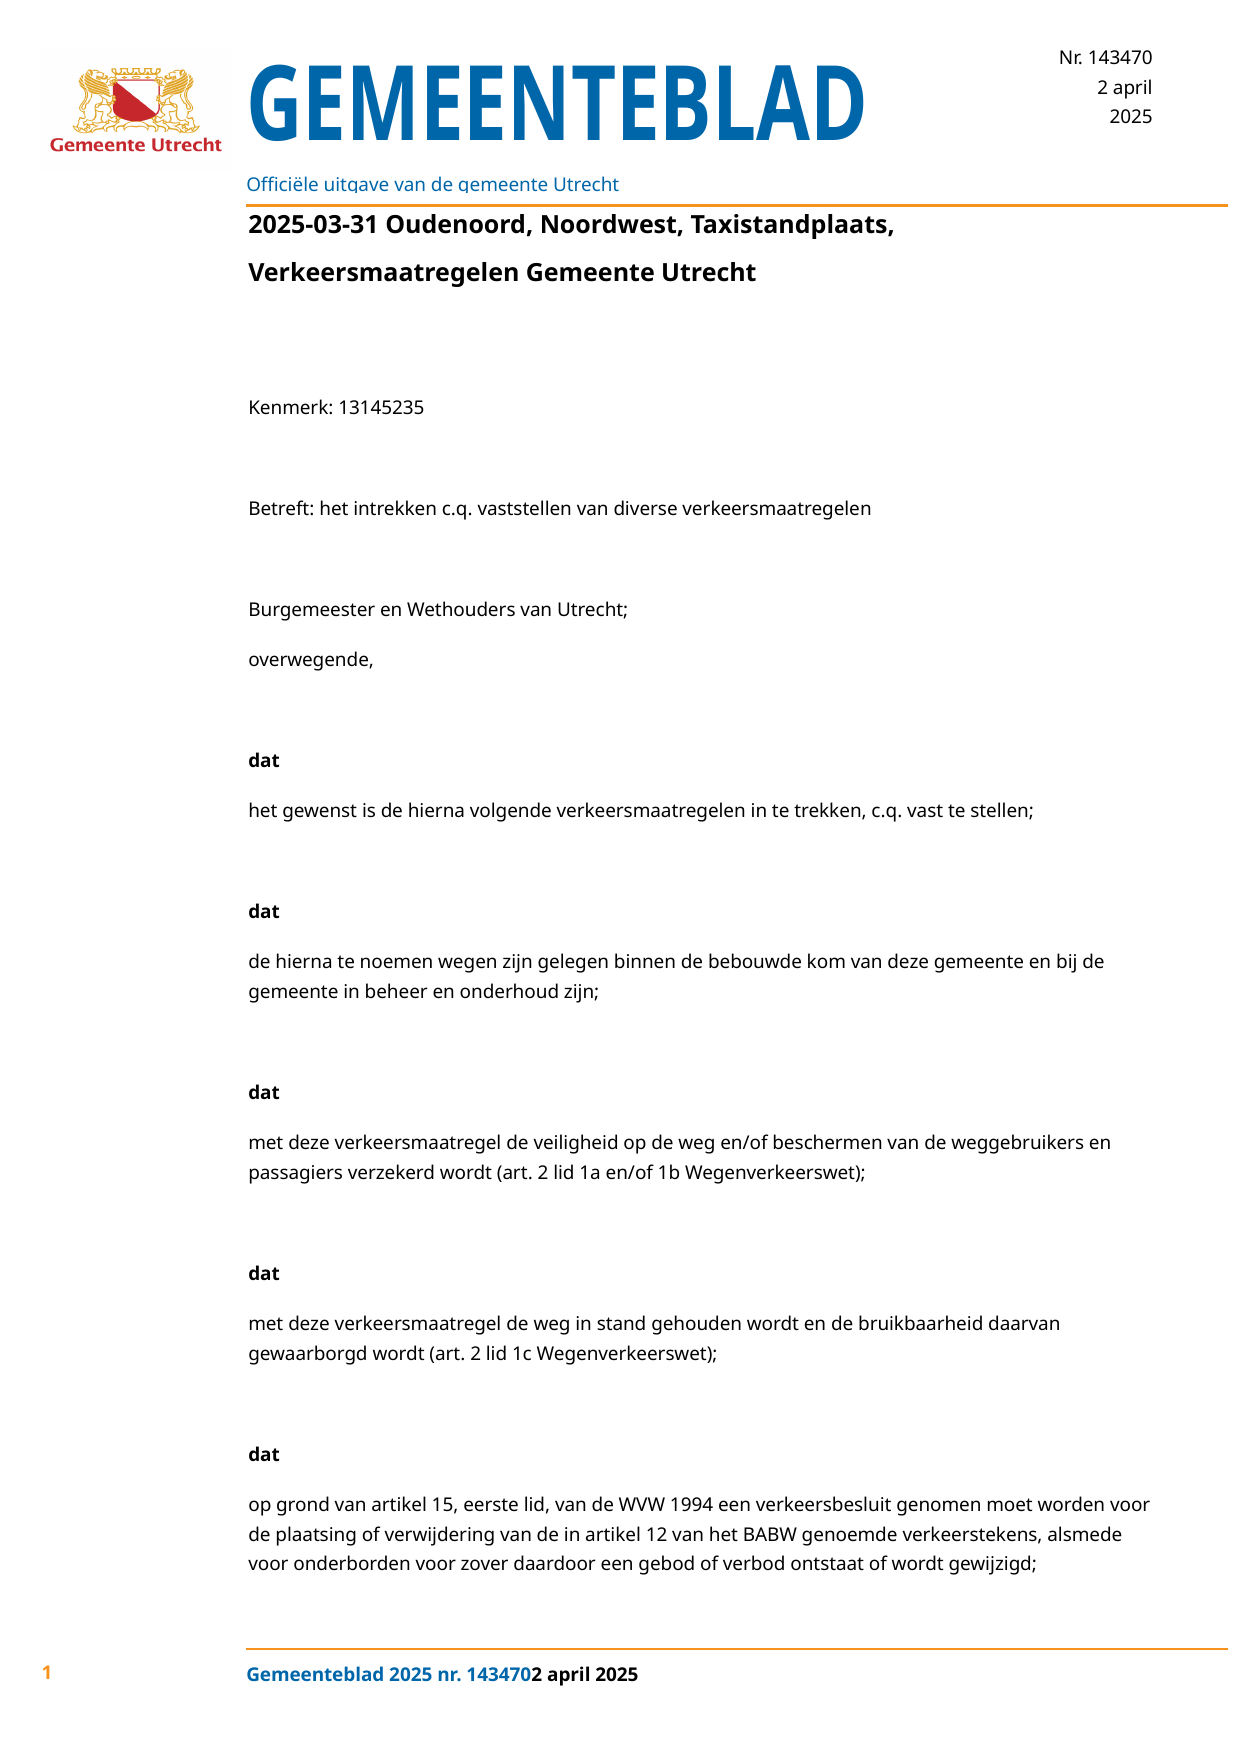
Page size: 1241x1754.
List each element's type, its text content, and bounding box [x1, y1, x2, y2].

text Burgemeester en Wethouders van Utrecht; [248, 596, 1152, 621]
text met deze verkeersmaatregel de weg in stand gehouden wordt en de bruikbaarheid daarvan gewaarborgd wordt (art. 2 lid 1c Wegenverkeerswet); [248, 1310, 1152, 1366]
text het gewenst is de hierna volgende verkeersmaatregelen in te trekken, c.q. vast te stellen; [248, 797, 1152, 823]
text dat [248, 898, 1152, 924]
text de hierna te noemen wegen zijn gelegen binnen de bebouwde kom van deze gemeente en bij de gemeente in beheer en onderhoud zijn; [248, 949, 1152, 1004]
picture [41, 47, 231, 172]
text dat [248, 1260, 1152, 1286]
text dat [248, 1441, 1152, 1466]
text met deze verkeersmaatregel de veiligheid op de weg en/of beschermen van de weggebruikers en passagiers verzekerd wordt (art. 2 lid 1a en/of 1b Wegenverkeerswet); [248, 1129, 1152, 1185]
text op grond van artikel 15, eerste lid, van de WVW 1994 een verkeersbesluit genomen moet worden voor de plaatsing of verwijdering van de in artikel 12 van het BABW genoemde verkeerstekens, alsmede voor onderborden voor zover daardoor een gebod of verbod ontstaat of wordt gewijzigd; [248, 1491, 1152, 1576]
text Kenmerk: 13145235 [248, 394, 1152, 420]
text overwegende, [248, 646, 1152, 672]
text dat [248, 747, 1152, 773]
text 2025-03-31 Oudenoord, Noordwest, Taxistandplaats, Verkeersmaatregelen Gemeente Utrecht [248, 207, 1152, 288]
text dat [248, 1079, 1152, 1105]
text Betreft: het intrekken c.q. vaststellen van diverse verkeersmaatregelen [248, 495, 1152, 521]
